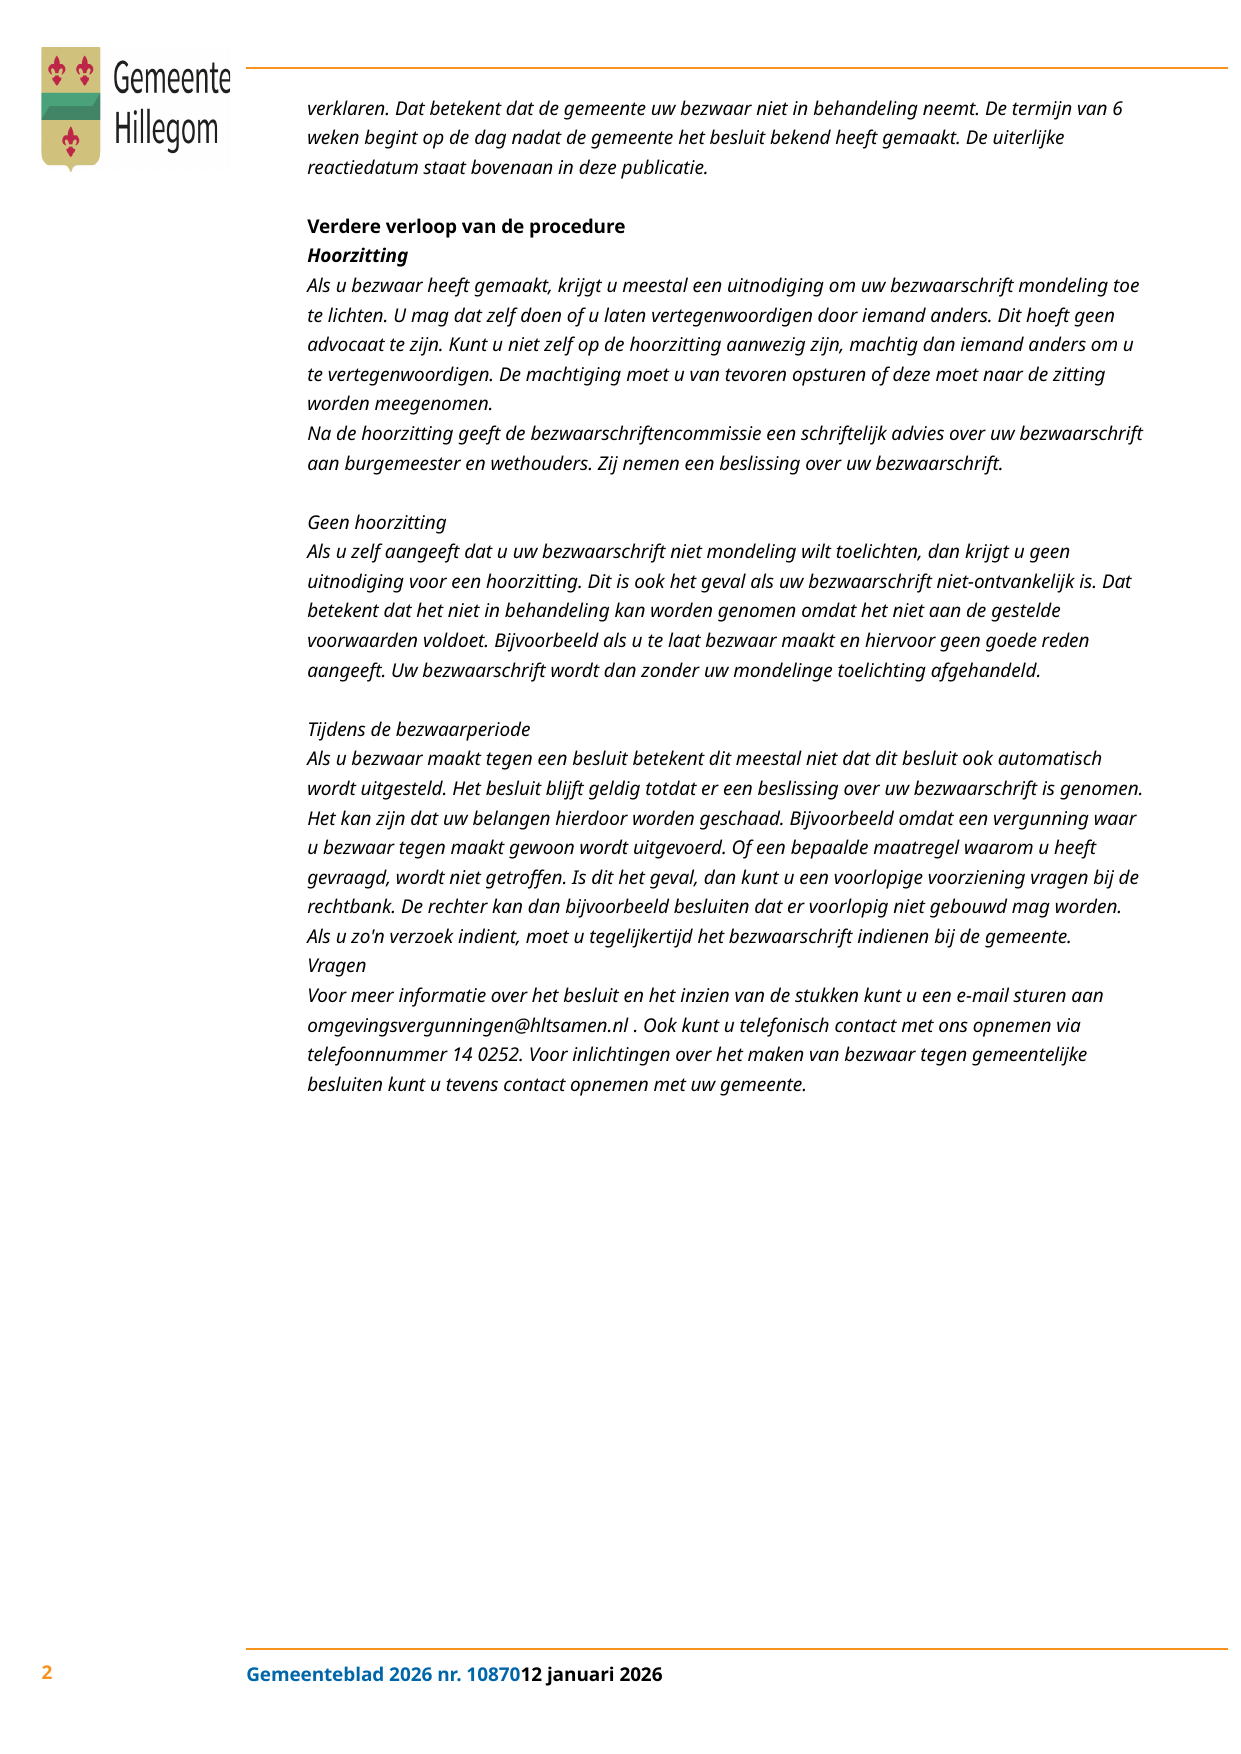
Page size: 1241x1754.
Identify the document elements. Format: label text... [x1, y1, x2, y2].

list Vragen [248, 953, 1152, 978]
list Als u zelf aangeeft dat u uw bezwaarschrift niet mondeling wilt toelichten, dan krijgt u geen uitnodiging voor een hoorzitting. Dit is ook het geval als uw bezwaarschrift niet-ontvankelijk is. Dat betekent dat het niet in behandeling kan worden genomen omdat het niet aan de gestelde voorwaarden voldoet. Bijvoorbeeld als u te laat bezwaar maakt en hiervoor geen goede reden aangeeft. Uw bezwaarschrift wordt dan zonder uw mondelinge toelichting afgehandeld. [248, 538, 1152, 683]
list verklaren. Dat betekent dat de gemeente uw bezwaar niet in behandeling neemt. De termijn van 6 weken begint op de dag nadat de gemeente het besluit bekend heeft gemaakt. De uiterlijke reactiedatum staat bovenaan in deze publicatie. [248, 95, 1152, 180]
picture [41, 47, 231, 172]
list Voor meer informatie over het besluit en het inzien van de stukken kunt u een e-mail sturen aan omgevingsvergunningen@hltsamen.nl . Ook kunt u telefonisch contact met ons opnemen via telefoonnummer 14 0252. Voor inlichtingen over het maken van bezwaar tegen gemeentelijke besluiten kunt u tevens contact opnemen met uw gemeente. [248, 982, 1152, 1097]
list Hoorzitting [248, 243, 1152, 268]
list Verdere verloop van de procedure [248, 213, 1152, 239]
list Na de hoorzitting geeft de bezwaarschriftencommissie een schriftelijk advies over uw bezwaarschrift aan burgemeester en wethouders. Zij nemen een beslissing over uw bezwaarschrift. [248, 420, 1152, 476]
list Als u bezwaar heeft gemaakt, krijgt u meestal een uitnodiging om uw bezwaarschrift mondeling toe te lichten. U mag dat zelf doen of u laten vertegenwoordigen door iemand anders. Dit hoeft geen advocaat te zijn. Kunt u niet zelf op de hoorzitting aanwezig zijn, machtig dan iemand anders om u te vertegenwoordigen. De machtiging moet u van tevoren opsturen of deze moet naar de zitting worden meegenomen. [248, 272, 1152, 416]
list Tijdens de bezwaarperiode [248, 716, 1152, 742]
list Geen hoorzitting [248, 509, 1152, 535]
list Als u bezwaar maakt tegen een besluit betekent dit meestal niet dat dit besluit ook automatisch wordt uitgesteld. Het besluit blijft geldig totdat er een beslissing over uw bezwaarschrift is genomen. Het kan zijn dat uw belangen hierdoor worden geschaad. Bijvoorbeeld omdat een vergunning waar u bezwaar tegen maakt gewoon wordt uitgevoerd. Of een bepaalde maatregel waarom u heeft gevraagd, wordt niet getroffen. Is dit het geval, dan kunt u een voorlopige voorziening vragen bij de rechtbank. De rechter kan dan bijvoorbeeld besluiten dat er voorlopig niet gebouwd mag worden. Als u zo'n verzoek indient, moet u tegelijkertijd het bezwaarschrift indienen bij de gemeente. [248, 746, 1152, 949]
